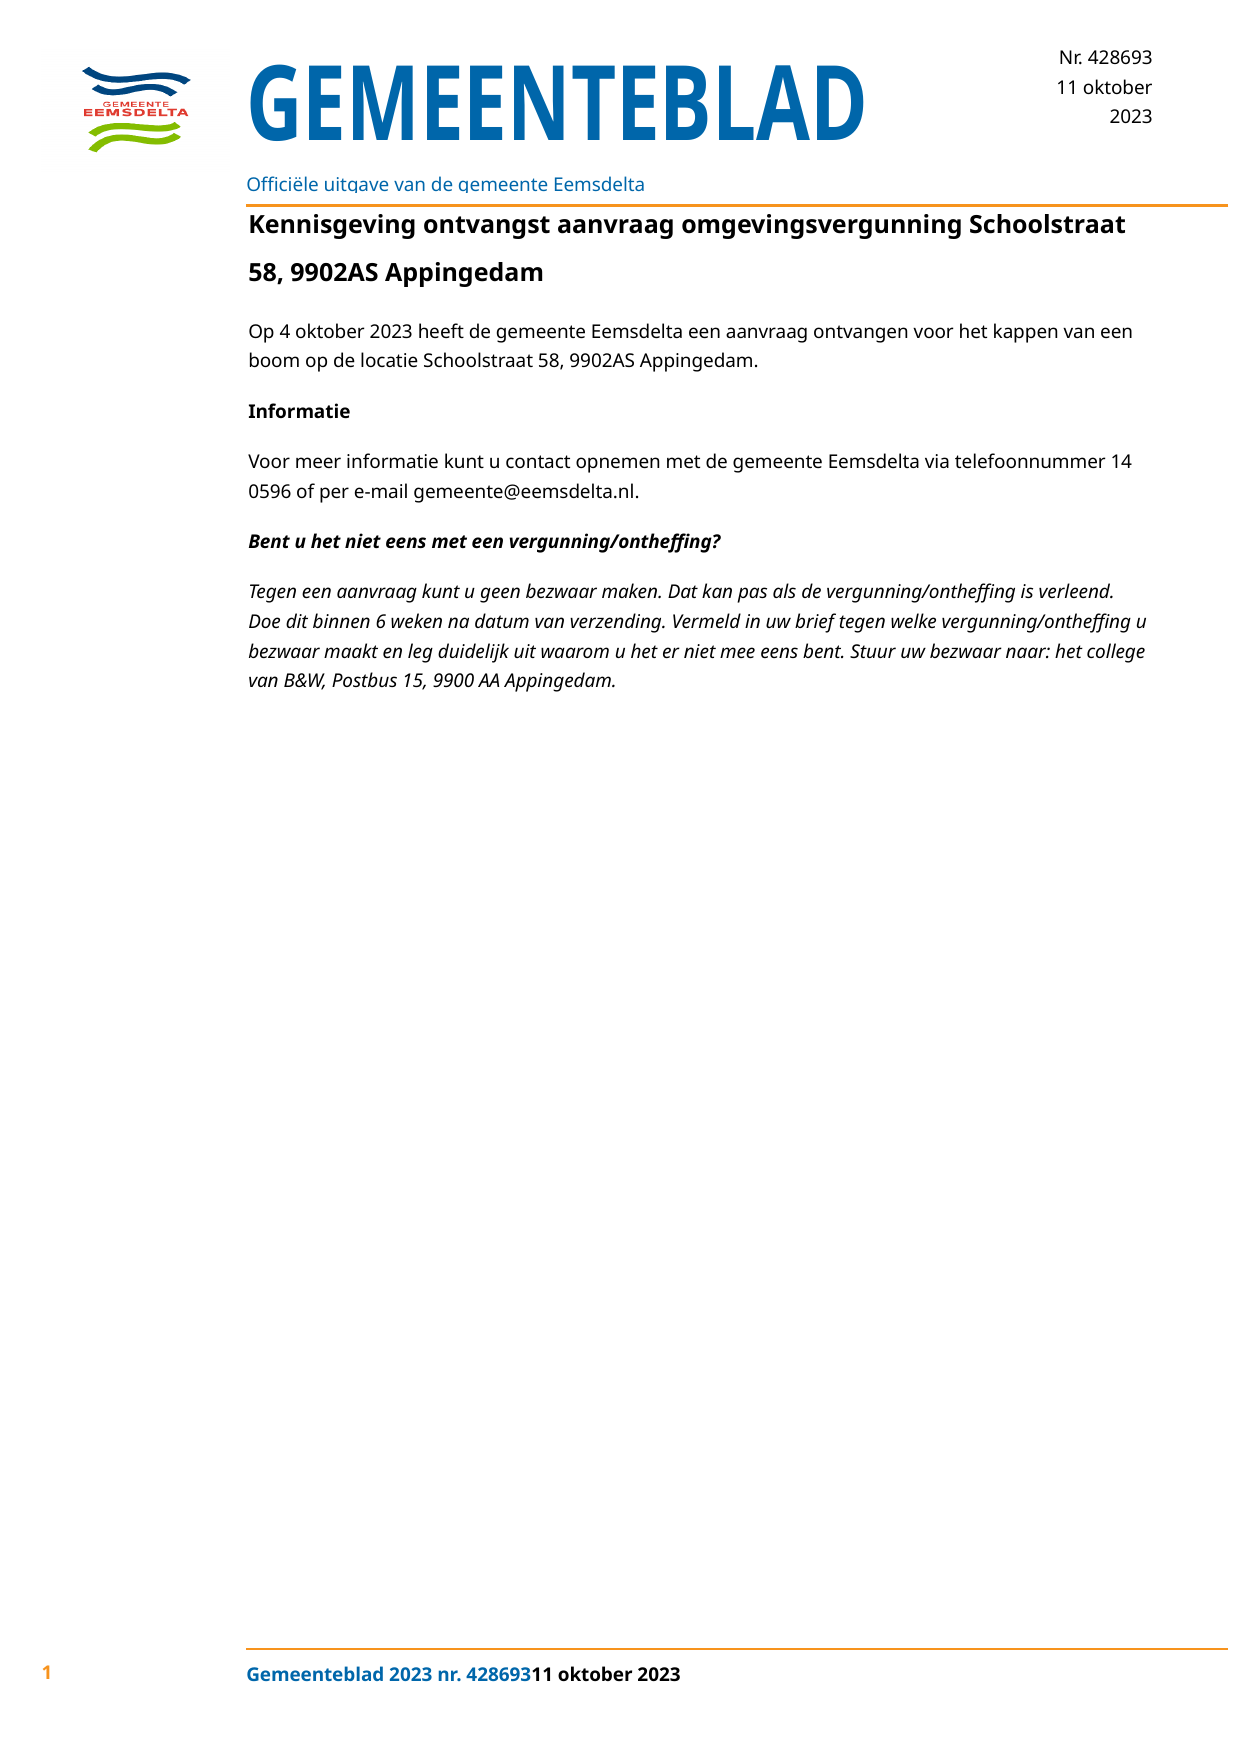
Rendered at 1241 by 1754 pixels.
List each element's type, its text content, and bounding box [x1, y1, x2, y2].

text Tegen een aanvraag kunt u geen bezwaar maken. Dat kan pas als de vergunning/ontheffing is verleend. Doe dit binnen 6 weken na datum van verzending. Vermeld in uw brief tegen welke vergunning/ontheffing u bezwaar maakt en leg duidelijk uit waarom u het er niet mee eens bent. Stuur uw bezwaar naar: het college van B&W, Postbus 15, 9900 AA Appingedam. [248, 579, 1152, 693]
picture [41, 47, 231, 172]
text Voor meer informatie kunt u contact opnemen met de gemeente Eemsdelta via telefoonnummer 14 0596 of per e-mail gemeente@eemsdelta.nl. [248, 448, 1152, 504]
text Bent u het niet eens met een vergunning/ontheffing? [248, 528, 1152, 554]
text Informatie [248, 398, 1152, 424]
text Kennisgeving ontvangst aanvraag omgevingsvergunning Schoolstraat 58, 9902AS Appingedam [248, 207, 1152, 288]
text Op 4 oktober 2023 heeft de gemeente Eemsdelta een aanvraag ontvangen voor het kappen van een boom op de locatie Schoolstraat 58, 9902AS Appingedam. [248, 318, 1152, 373]
